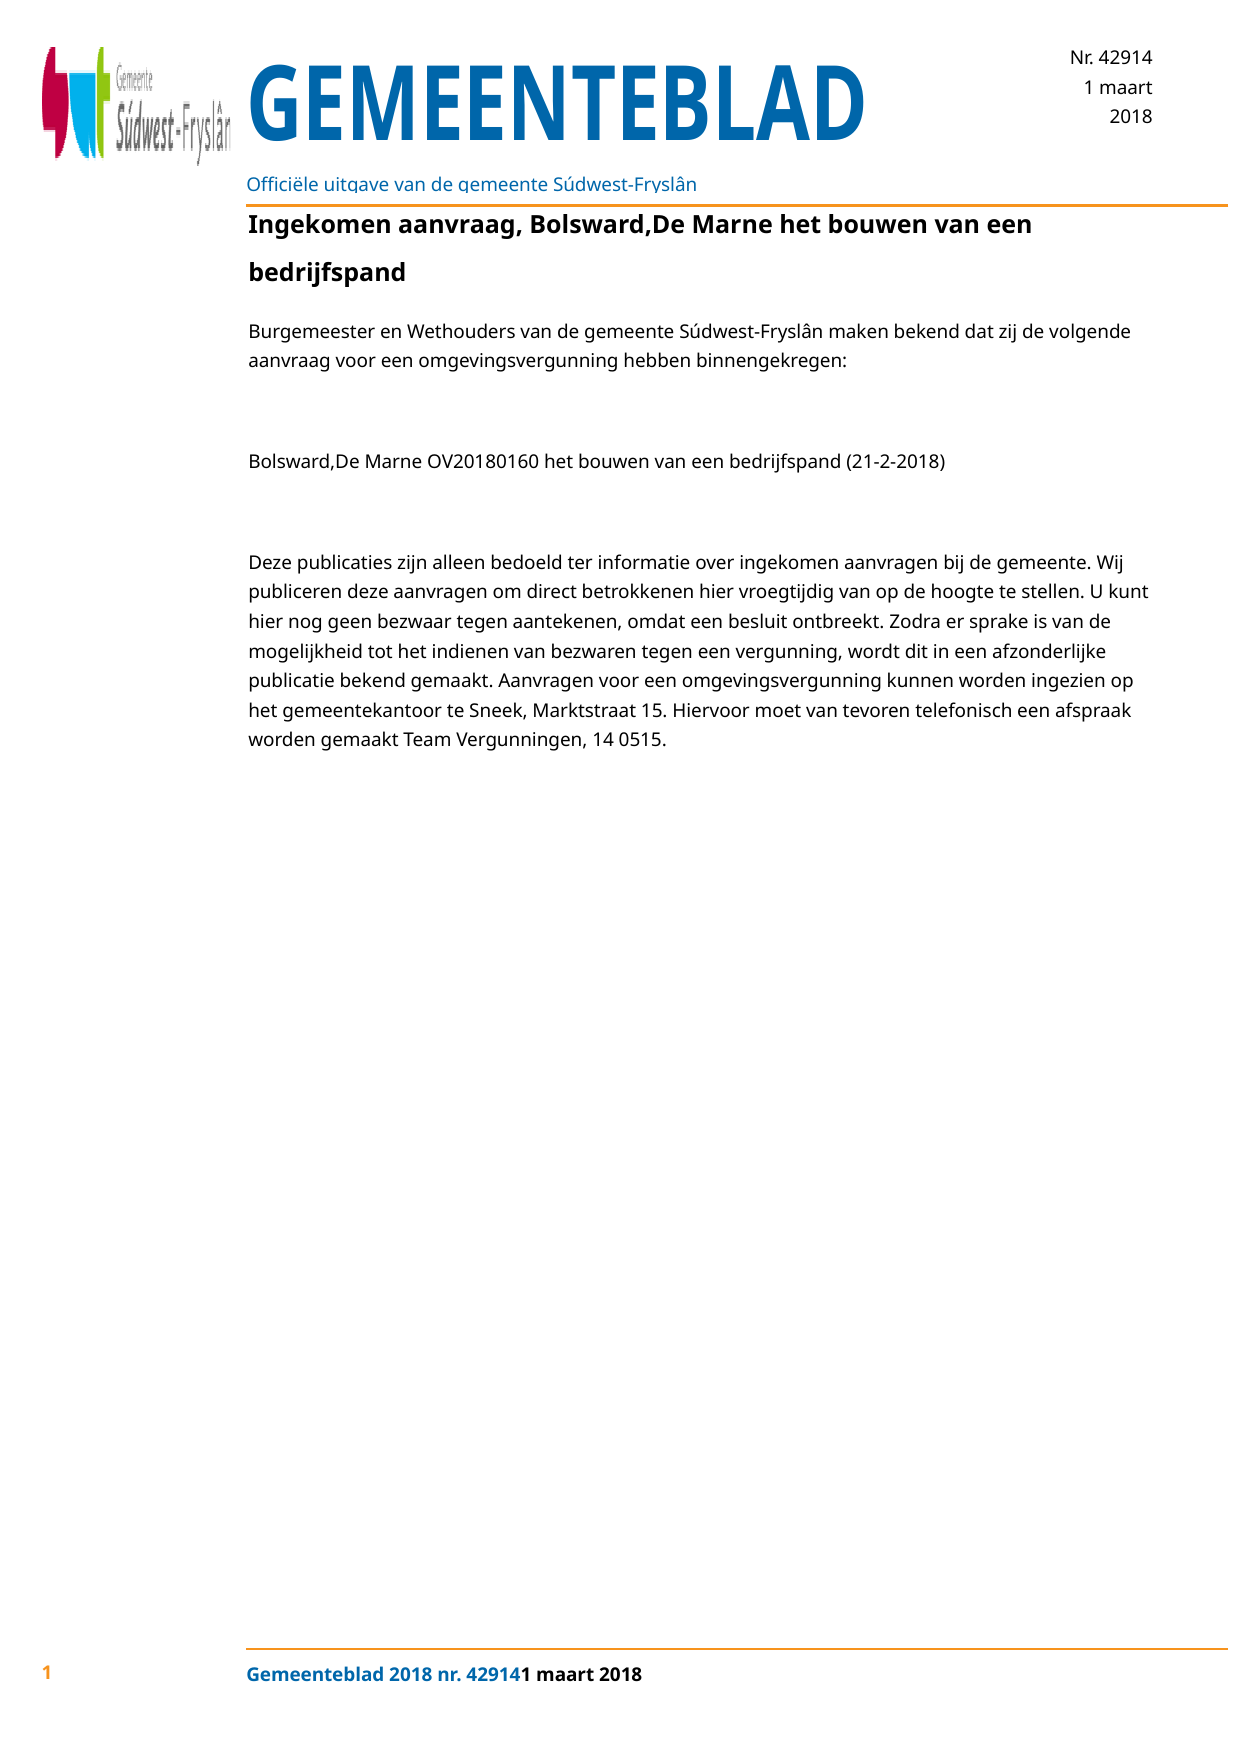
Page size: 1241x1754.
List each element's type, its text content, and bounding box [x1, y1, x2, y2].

picture [41, 47, 231, 172]
text Ingekomen aanvraag, Bolsward,De Marne het bouwen van een bedrijfspand [248, 207, 1152, 288]
text Burgemeester en Wethouders van de gemeente Súdwest-Fryslân maken bekend dat zij de volgende aanvraag voor een omgevingsvergunning hebben binnengekregen: [248, 318, 1152, 373]
text Deze publicaties zijn alleen bedoeld ter informatie over ingekomen aanvragen bij de gemeente. Wij publiceren deze aanvragen om direct betrokkenen hier vroegtijdig van op de hoogte te stellen. U kunt hier nog geen bezwaar tegen aantekenen, omdat een besluit ontbreekt. Zodra er sprake is van de mogelijkheid tot het indienen van bezwaren tegen een vergunning, wordt dit in een afzonderlijke publicatie bekend gemaakt. Aanvragen voor een omgevingsvergunning kunnen worden ingezien op het gemeentekantoor te Sneek, Marktstraat 15. Hiervoor moet van tevoren telefonisch een afspraak worden gemaakt Team Vergunningen, 14 0515. [248, 549, 1152, 752]
text Bolsward,De Marne OV20180160 het bouwen van een bedrijfspand (21-2-2018) [248, 448, 1152, 474]
